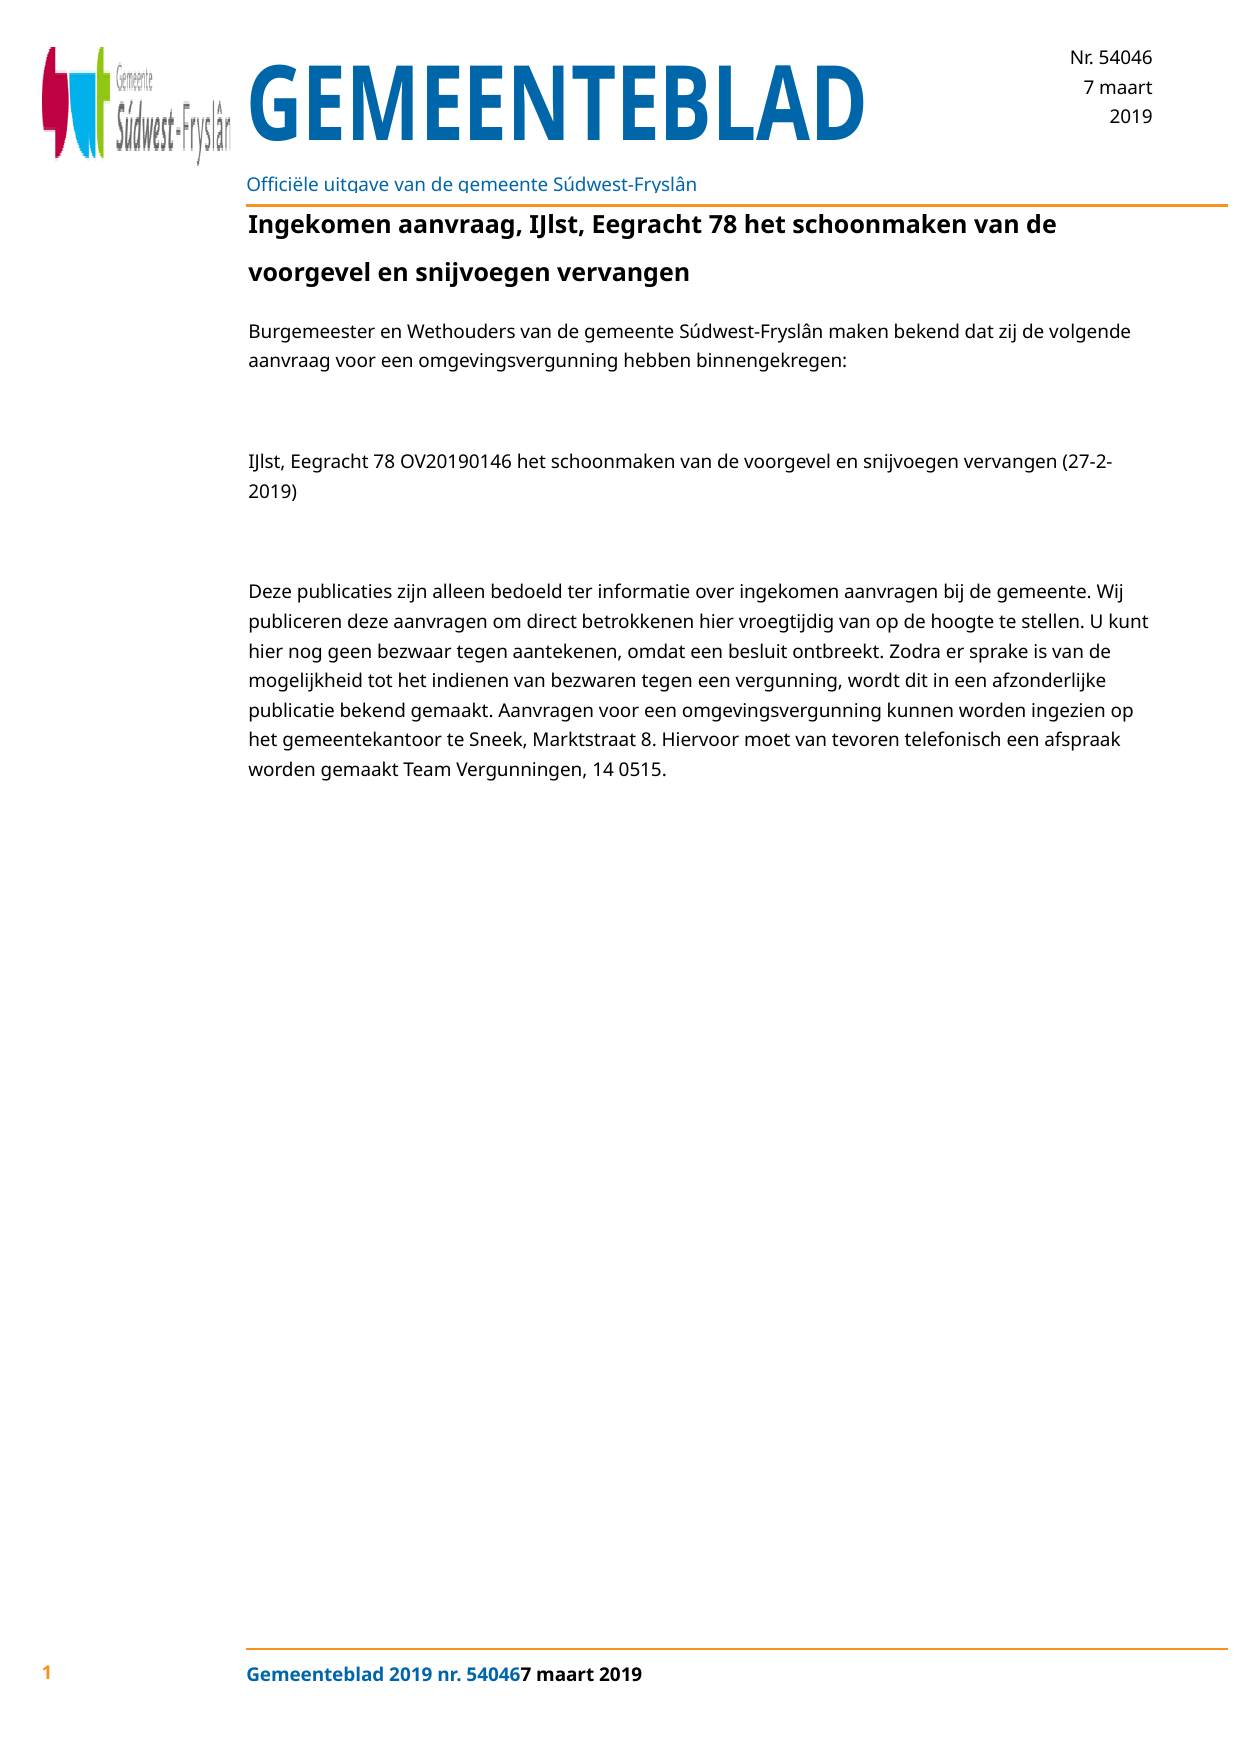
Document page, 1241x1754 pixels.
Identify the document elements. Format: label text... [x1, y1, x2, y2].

text Burgemeester en Wethouders van de gemeente Súdwest-Fryslân maken bekend dat zij de volgende aanvraag voor een omgevingsvergunning hebben binnengekregen: [248, 318, 1152, 373]
text Ingekomen aanvraag, IJlst, Eegracht 78 het schoonmaken van de voorgevel en snijvoegen vervangen [248, 207, 1152, 288]
picture [41, 47, 231, 172]
text Deze publicaties zijn alleen bedoeld ter informatie over ingekomen aanvragen bij de gemeente. Wij publiceren deze aanvragen om direct betrokkenen hier vroegtijdig van op de hoogte te stellen. U kunt hier nog geen bezwaar tegen aantekenen, omdat een besluit ontbreekt. Zodra er sprake is van de mogelijkheid tot het indienen van bezwaren tegen een vergunning, wordt dit in een afzonderlijke publicatie bekend gemaakt. Aanvragen voor een omgevingsvergunning kunnen worden ingezien op het gemeentekantoor te Sneek, Marktstraat 8. Hiervoor moet van tevoren telefonisch een afspraak worden gemaakt Team Vergunningen, 14 0515. [248, 579, 1152, 782]
text IJlst, Eegracht 78 OV20190146 het schoonmaken van de voorgevel en snijvoegen vervangen (27-2-2019) [248, 448, 1152, 504]
